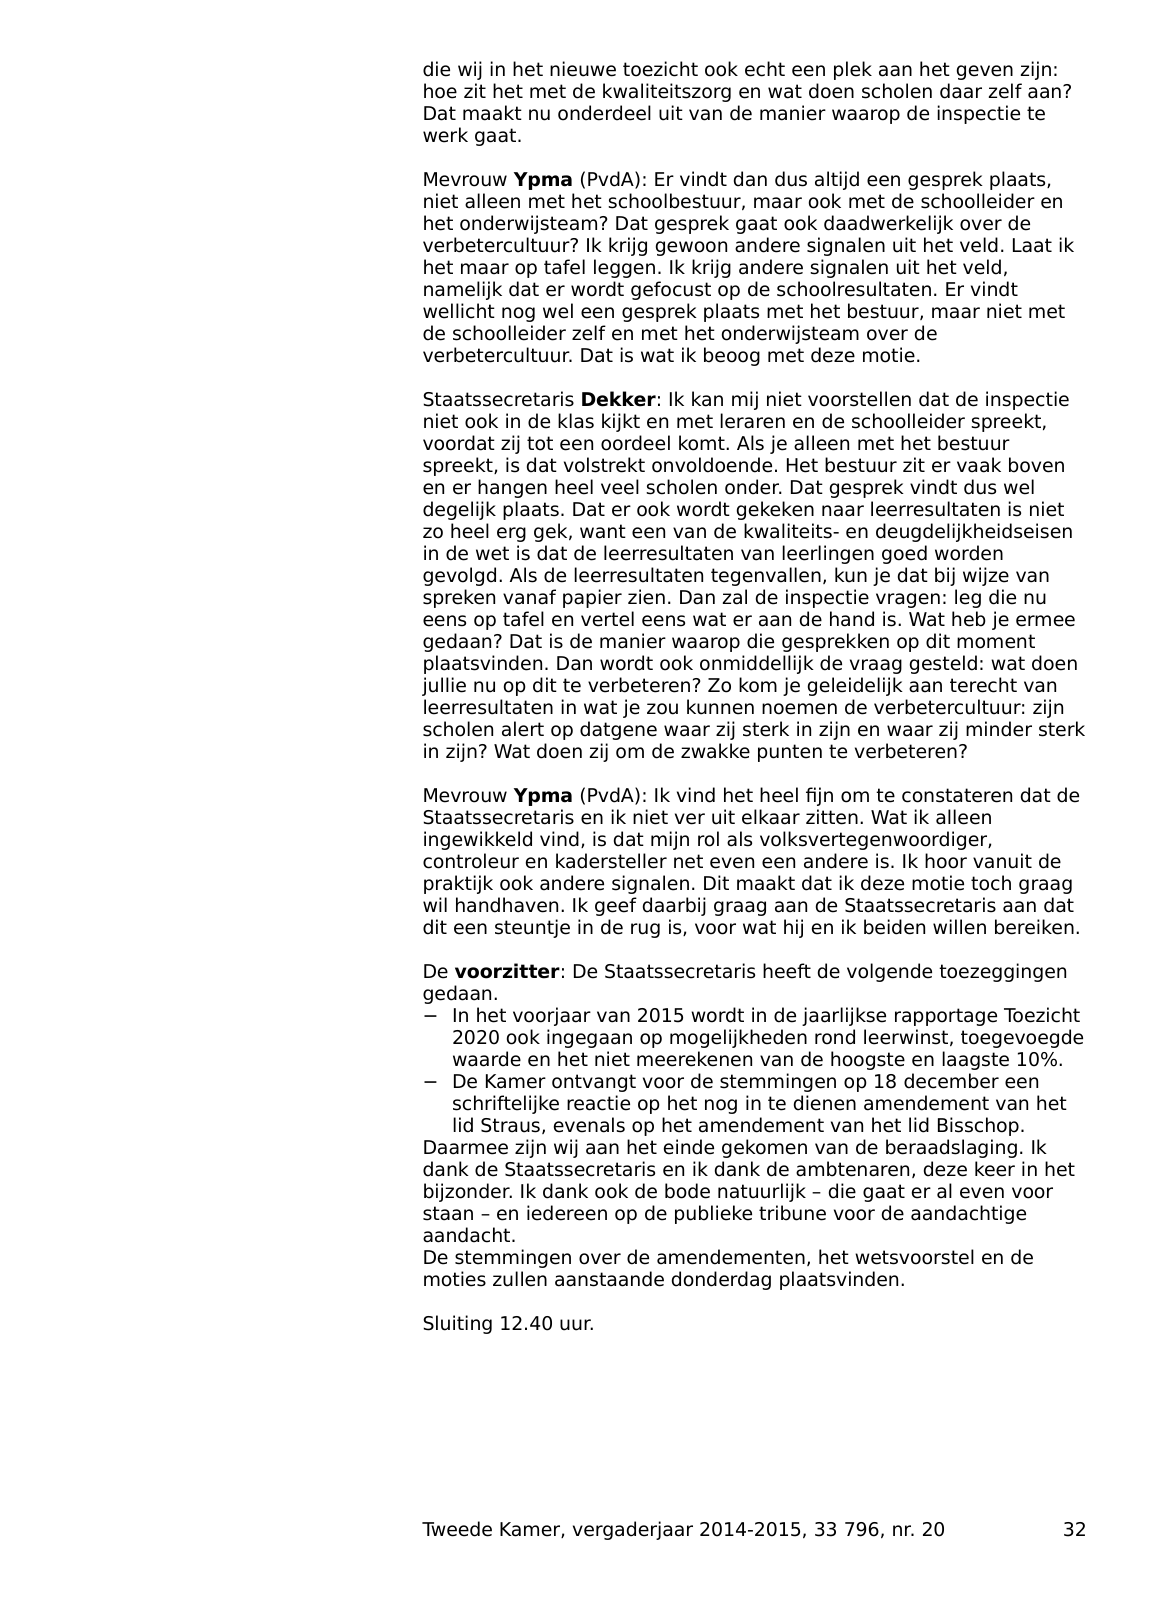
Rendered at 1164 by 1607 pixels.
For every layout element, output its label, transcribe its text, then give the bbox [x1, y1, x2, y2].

text Daarmee zijn wij aan het einde gekomen van de beraadslaging. Ik dank de Staatssecretaris en ik dank de ambtenaren, deze keer in het bijzonder. Ik dank ook de bode natuurlijk – die gaat er al even voor staan – en iedereen op de publieke tribune voor de aandachtige aandacht. [422, 1137, 1087, 1247]
text Staatssecretaris Dekker: Ik kan mij niet voorstellen dat de inspectie niet ook in de klas kijkt en met leraren en de schoolleider spreekt, voordat zij tot een oordeel komt. Als je alleen met het bestuur spreekt, is dat volstrekt onvoldoende. Het bestuur zit er vaak boven en er hangen heel veel scholen onder. Dat gesprek vindt dus wel degelijk plaats. Dat er ook wordt gekeken naar leerresultaten is niet zo heel erg gek, want een van de kwaliteits- en deugdelijkheidseisen in de wet is dat de leerresultaten van leerlingen goed worden gevolgd. Als de leerresultaten tegenvallen, kun je dat bij wijze van spreken vanaf papier zien. Dan zal de inspectie vragen: leg die nu eens op tafel en vertel eens wat er aan de hand is. Wat heb je ermee gedaan? Dat is de manier waarop die gesprekken op dit moment plaatsvinden. Dan wordt ook onmiddellijk de vraag gesteld: wat doen jullie nu op dit te verbeteren? Zo kom je geleidelijk aan terecht van leerresultaten in wat je zou kunnen noemen de verbetercultuur: zijn scholen alert op datgene waar zij sterk in zijn en waar zij minder sterk in zijn? Wat doen zij om de zwakke punten te verbeteren? [422, 389, 1087, 763]
text − In het voorjaar van 2015 wordt in de jaarlijkse rapportage Toezicht 2020 ook ingegaan op mogelijkheden rond leerwinst, toegevoegde waarde en het niet meerekenen van de hoogste en laagste 10%. [422, 1005, 1087, 1071]
text De voorzitter: De Staatssecretaris heeft de volgende toezeggingen gedaan. [422, 961, 1087, 1005]
text − De Kamer ontvangt voor de stemmingen op 18 december een schriftelijke reactie op het nog in te dienen amendement van het lid Straus, evenals op het amendement van het lid Bisschop. [422, 1071, 1087, 1137]
text De stemmingen over de amendementen, het wetsvoorstel en de moties zullen aanstaande donderdag plaatsvinden. [422, 1247, 1087, 1291]
text Sluiting 12.40 uur. [422, 1313, 1087, 1335]
text die wij in het nieuwe toezicht ook echt een plek aan het geven zijn: hoe zit het met de kwaliteitszorg en wat doen scholen daar zelf aan? Dat maakt nu onderdeel uit van de manier waarop de inspectie te werk gaat. [422, 59, 1087, 147]
text Mevrouw Ypma (PvdA): Er vindt dan dus altijd een gesprek plaats, niet alleen met het schoolbestuur, maar ook met de schoolleider en het onderwijsteam? Dat gesprek gaat ook daadwerkelijk over de verbetercultuur? Ik krijg gewoon andere signalen uit het veld. Laat ik het maar op tafel leggen. Ik krijg andere signalen uit het veld, namelijk dat er wordt gefocust op de schoolresultaten. Er vindt wellicht nog wel een gesprek plaats met het bestuur, maar niet met de schoolleider zelf en met het onderwijsteam over de verbetercultuur. Dat is wat ik beoog met deze motie. [422, 169, 1087, 367]
text Mevrouw Ypma (PvdA): Ik vind het heel fijn om te constateren dat de Staatssecretaris en ik niet ver uit elkaar zitten. Wat ik alleen ingewikkeld vind, is dat mijn rol als volksvertegenwoordiger, controleur en kadersteller net even een andere is. Ik hoor vanuit de praktijk ook andere signalen. Dit maakt dat ik deze motie toch graag wil handhaven. Ik geef daarbij graag aan de Staatssecretaris aan dat dit een steuntje in de rug is, voor wat hij en ik beiden willen bereiken. [422, 785, 1087, 939]
